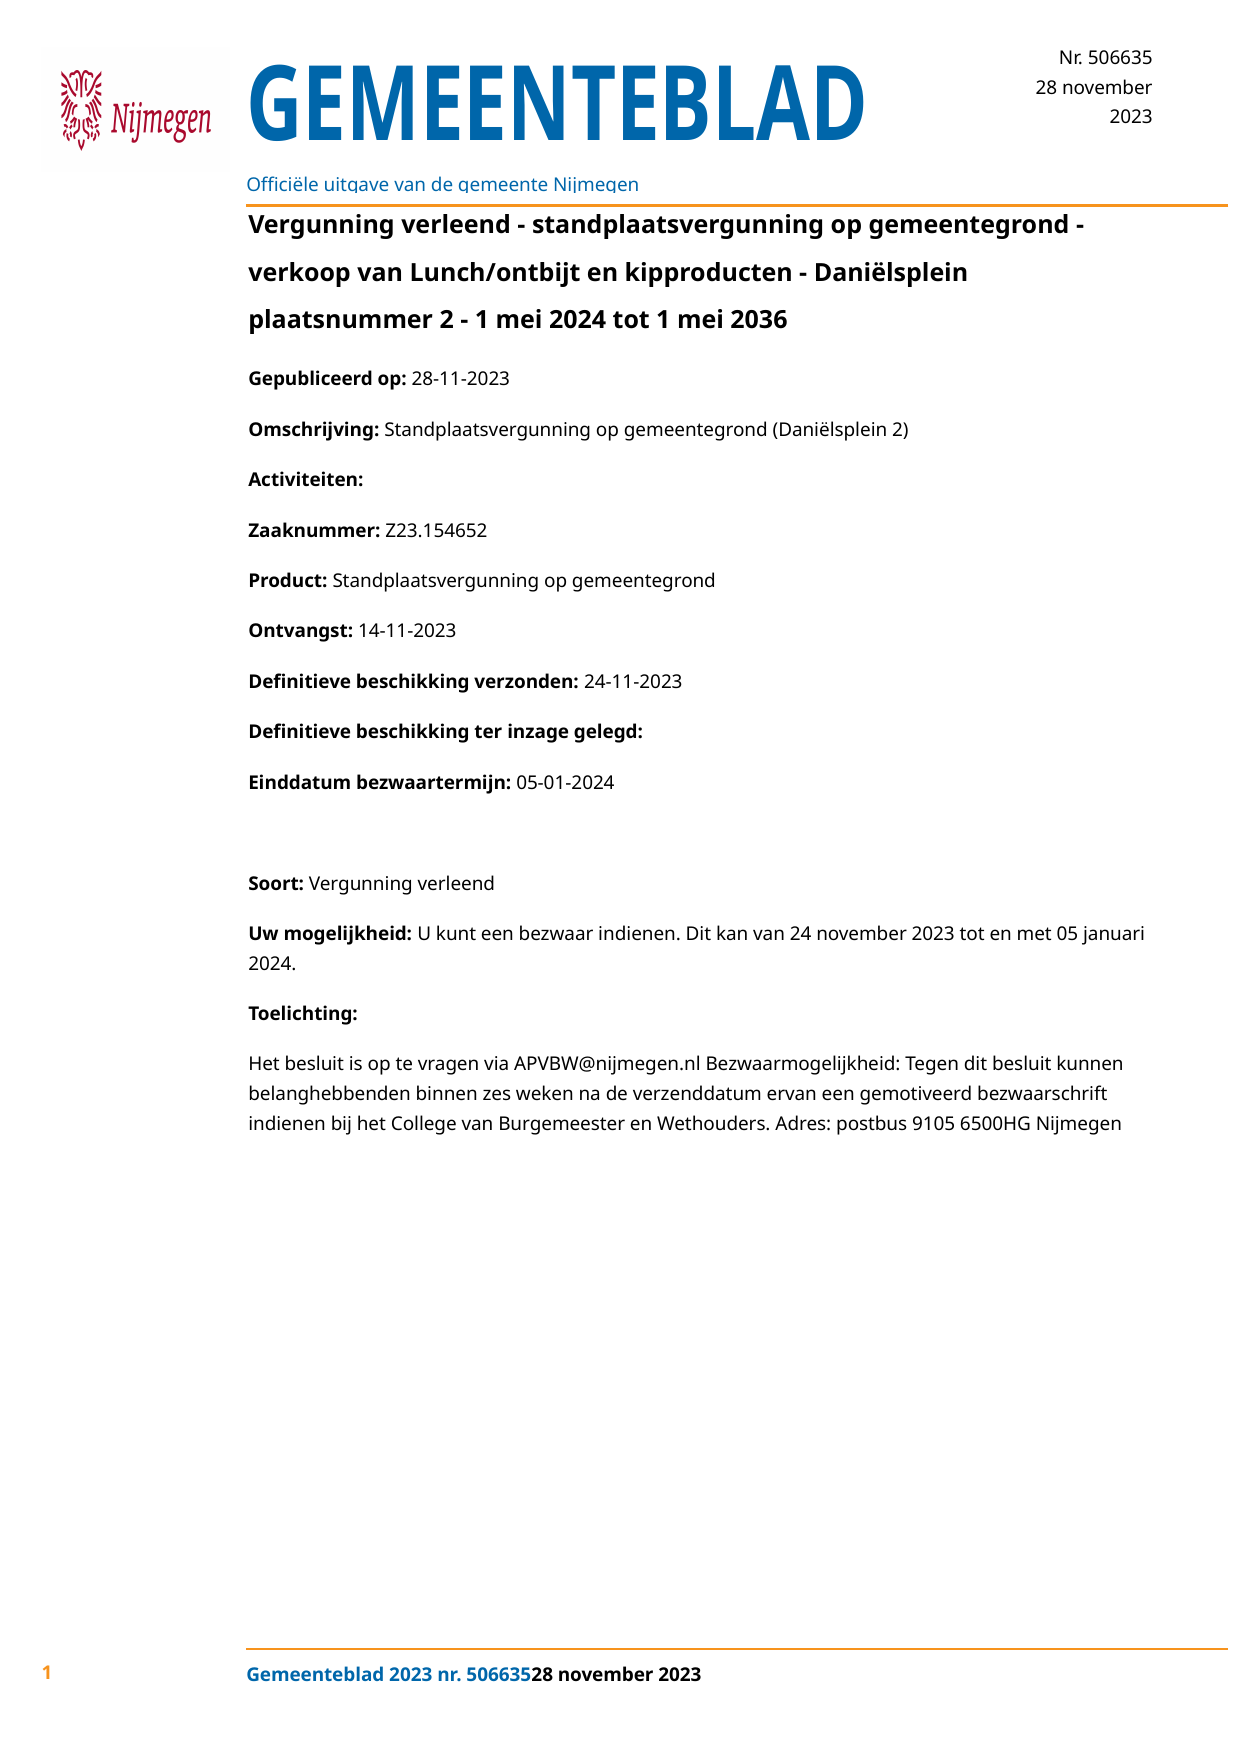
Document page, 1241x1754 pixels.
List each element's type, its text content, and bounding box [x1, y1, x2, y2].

text Definitieve beschikking ter inzage gelegd: [248, 718, 1152, 744]
text Ontvangst: 14-11-2023 [248, 618, 1152, 643]
text Omschrijving: Standplaatsvergunning op gemeentegrond (Daniëlsplein 2) [248, 416, 1152, 442]
text Het besluit is op te vragen via APVBW@nijmegen.nl Bezwaarmogelijkheid: Tegen dit besluit kunnen belanghebbenden binnen zes weken na de verzenddatum ervan een gemotiveerd bezwaarschrift indienen bij het College van Burgemeester en Wethouders. Adres: postbus 9105 6500HG Nijmegen [248, 1051, 1152, 1135]
text Uw mogelijkheid: U kunt een bezwaar indienen. Dit kan van 24 november 2023 tot en met 05 januari 2024. [248, 920, 1152, 975]
text Activiteiten: [248, 466, 1152, 492]
text Product: Standplaatsvergunning op gemeentegrond [248, 567, 1152, 593]
text Toelichting: [248, 1000, 1152, 1026]
text Gepubliceerd op: 28-11-2023 [248, 366, 1152, 391]
text Vergunning verleend - standplaatsvergunning op gemeentegrond - verkoop van Lunch/ontbijt en kipproducten - Daniëlsplein plaatsnummer 2 - 1 mei 2024 tot 1 mei 2036 [248, 207, 1152, 336]
text Zaaknummer: Z23.154652 [248, 517, 1152, 542]
text Soort: Vergunning verleend [248, 870, 1152, 895]
text Definitieve beschikking verzonden: 24-11-2023 [248, 668, 1152, 694]
picture [41, 47, 231, 172]
text Einddatum bezwaartermijn: 05-01-2024 [248, 769, 1152, 794]
